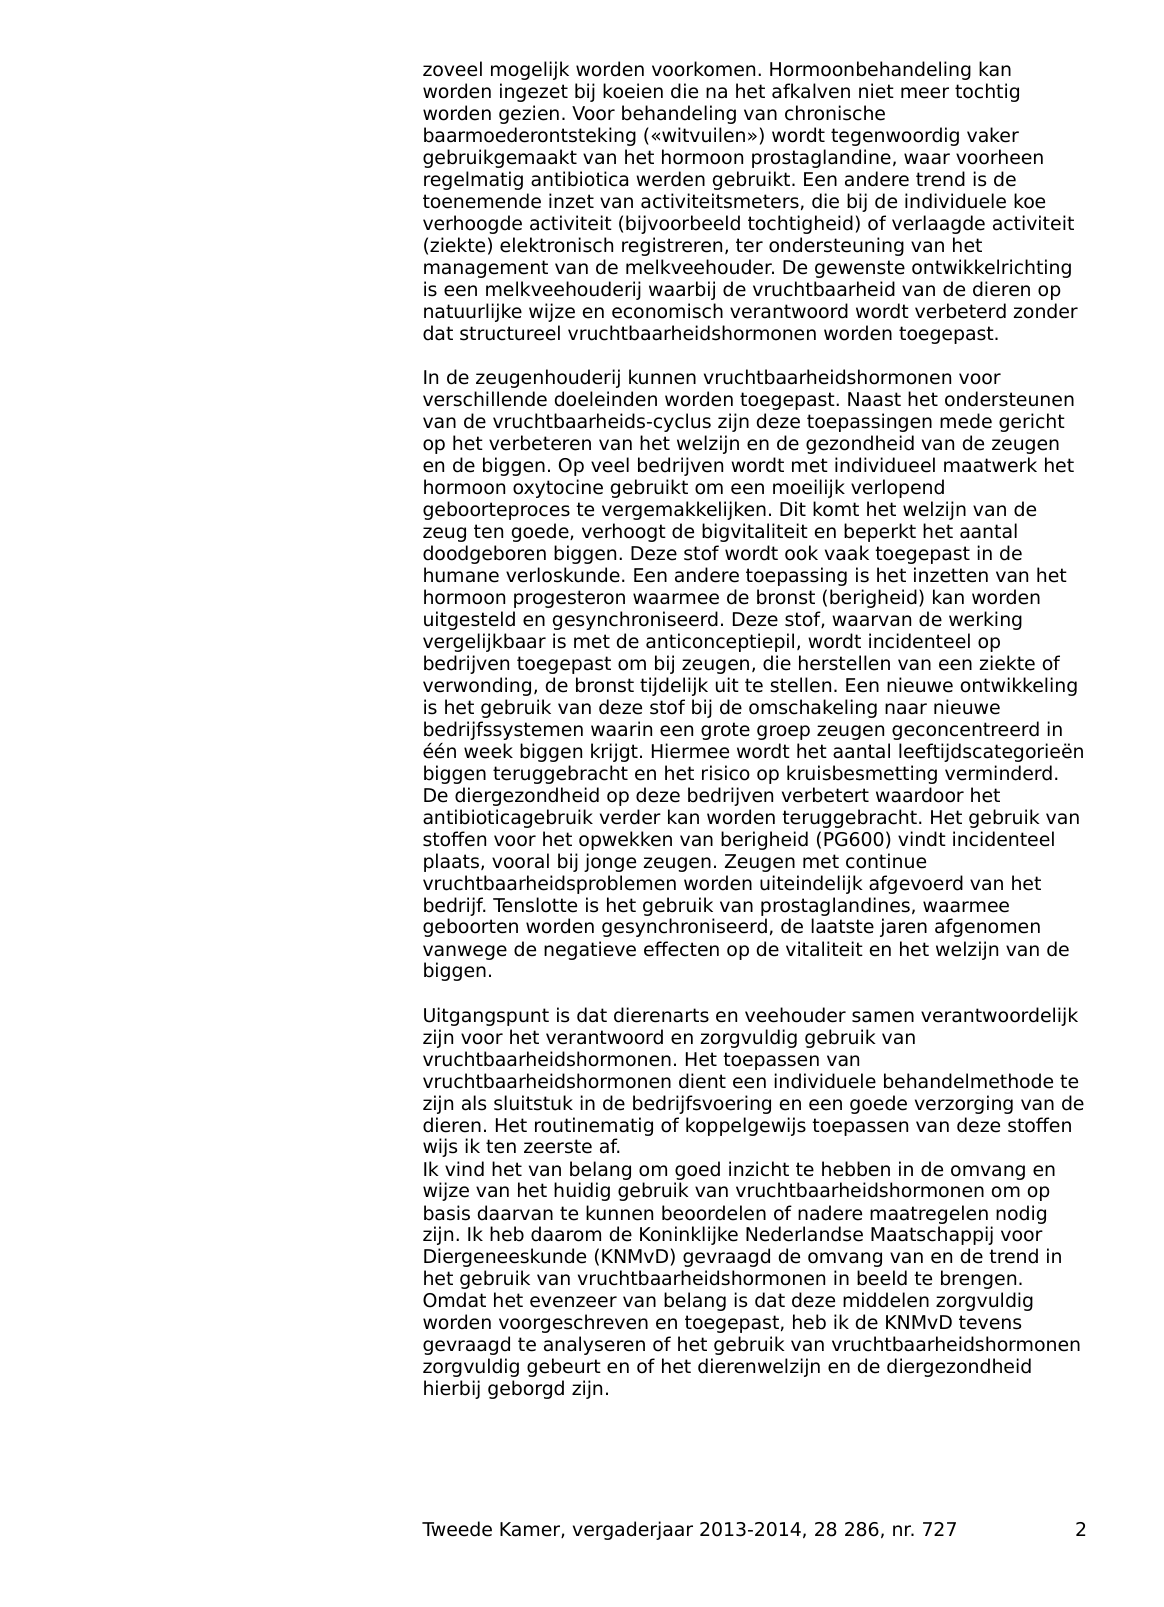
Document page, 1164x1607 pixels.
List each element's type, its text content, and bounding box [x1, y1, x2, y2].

text Uitgangspunt is dat dierenarts en veehouder samen verantwoordelijk zijn voor het verantwoord en zorgvuldig gebruik van vruchtbaarheidshormonen. Het toepassen van vruchtbaarheidshormonen dient een individuele behandelmethode te zijn als sluitstuk in de bedrijfsvoering en een goede verzorging van de dieren. Het routinematig of koppelgewijs toepassen van deze stoffen wijs ik ten zeerste af. [422, 1004, 1087, 1158]
text In de zeugenhouderij kunnen vruchtbaarheidshormonen voor verschillende doeleinden worden toegepast. Naast het ondersteunen van de vruchtbaarheids-cyclus zijn deze toepassingen mede gericht op het verbeteren van het welzijn en de gezondheid van de zeugen en de biggen. Op veel bedrijven wordt met individueel maatwerk het hormoon oxytocine gebruikt om een moeilijk verlopend geboorteproces te vergemakkelijken. Dit komt het welzijn van de zeug ten goede, verhoogt de bigvitaliteit en beperkt het aantal doodgeboren biggen. Deze stof wordt ook vaak toegepast in de humane verloskunde. Een andere toepassing is het inzetten van het hormoon progesteron waarmee de bronst (berigheid) kan worden uitgesteld en gesynchroniseerd. Deze stof, waarvan de werking vergelijkbaar is met de anticonceptiepil, wordt incidenteel op bedrijven toegepast om bij zeugen, die herstellen van een ziekte of verwonding, de bronst tijdelijk uit te stellen. Een nieuwe ontwikkeling is het gebruik van deze stof bij de omschakeling naar nieuwe bedrijfssystemen waarin een grote groep zeugen geconcentreerd in één week biggen krijgt. Hiermee wordt het aantal leeftijdscategorieën biggen teruggebracht en het risico op kruisbesmetting verminderd. De diergezondheid op deze bedrijven verbetert waardoor het antibioticagebruik verder kan worden teruggebracht. Het gebruik van stoffen voor het opwekken van berigheid (PG600) vindt incidenteel plaats, vooral bij jonge zeugen. Zeugen met continue vruchtbaarheidsproblemen worden uiteindelijk afgevoerd van het bedrijf. Tenslotte is het gebruik van prostaglandines, waarmee geboorten worden gesynchroniseerd, de laatste jaren afgenomen vanwege de negatieve effecten op de vitaliteit en het welzijn van de biggen. [422, 367, 1087, 982]
text zoveel mogelijk worden voorkomen. Hormoonbehandeling kan worden ingezet bij koeien die na het afkalven niet meer tochtig worden gezien. Voor behandeling van chronische baarmoederontsteking («witvuilen») wordt tegenwoordig vaker gebruikgemaakt van het hormoon prostaglandine, waar voorheen regelmatig antibiotica werden gebruikt. Een andere trend is de toenemende inzet van activiteitsmeters, die bij de individuele koe verhoogde activiteit (bijvoorbeeld tochtigheid) of verlaagde activiteit (ziekte) elektronisch registreren, ter ondersteuning van het management van de melkveehouder. De gewenste ontwikkelrichting is een melkveehouderij waarbij de vruchtbaarheid van de dieren op natuurlijke wijze en economisch verantwoord wordt verbeterd zonder dat structureel vruchtbaarheidshormonen worden toegepast. [422, 59, 1087, 345]
text Ik vind het van belang om goed inzicht te hebben in de omvang en wijze van het huidig gebruik van vruchtbaarheidshormonen om op basis daarvan te kunnen beoordelen of nadere maatregelen nodig zijn. Ik heb daarom de Koninklijke Nederlandse Maatschappij voor Diergeneeskunde (KNMvD) gevraagd de omvang van en de trend in het gebruik van vruchtbaarheidshormonen in beeld te brengen. Omdat het evenzeer van belang is dat deze middelen zorgvuldig worden voorgeschreven en toegepast, heb ik de KNMvD tevens gevraagd te analyseren of het gebruik van vruchtbaarheidshormonen zorgvuldig gebeurt en of het dierenwelzijn en de diergezondheid hierbij geborgd zijn. [422, 1158, 1087, 1400]
